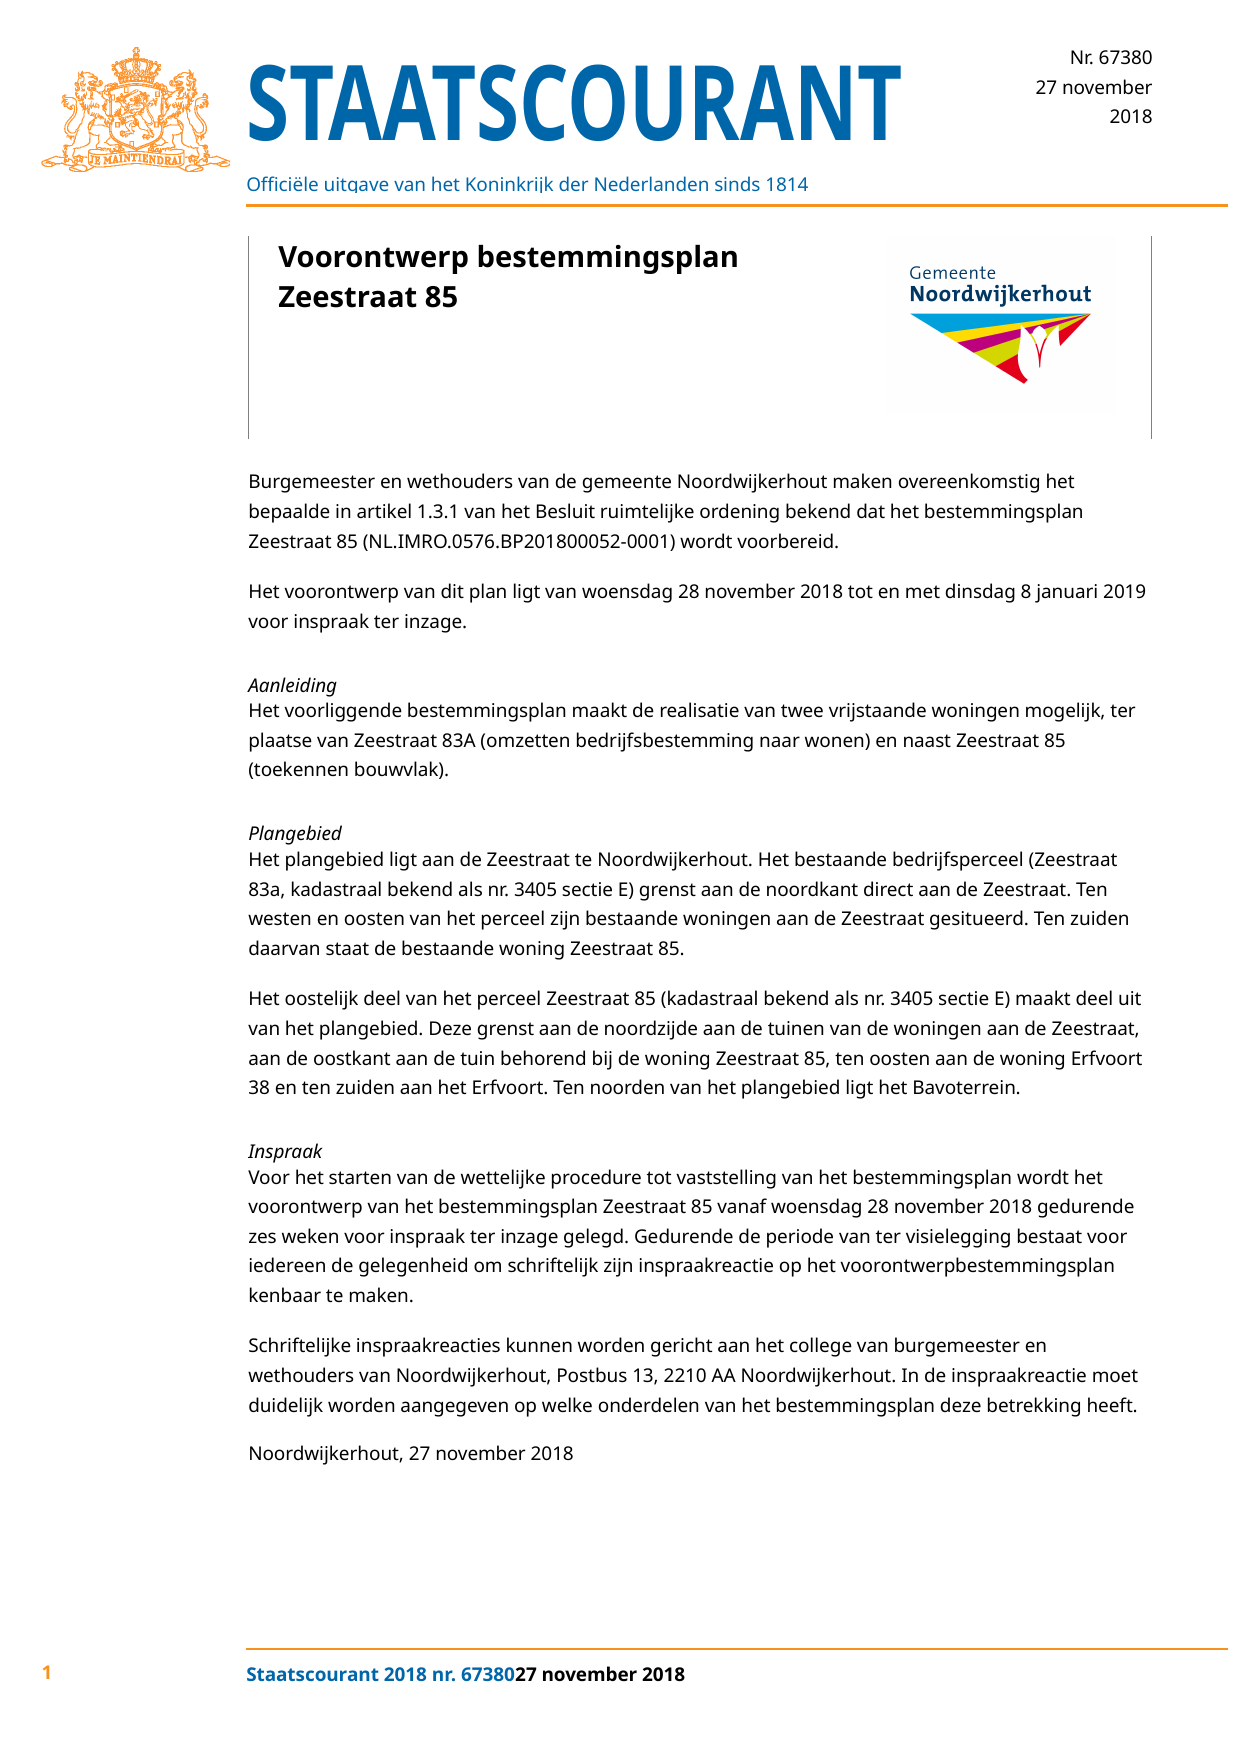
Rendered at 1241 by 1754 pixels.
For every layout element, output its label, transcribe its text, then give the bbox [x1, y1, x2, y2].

text Voor het starten van de wettelijke procedure tot vaststelling van het bestemmingsplan wordt het voorontwerp van het bestemmingsplan Zeestraat 85 vanaf woensdag 28 november 2018 gedurende zes weken voor inspraak ter inzage gelegd. Gedurende de periode van ter visielegging bestaat voor iedereen de gelegenheid om schriftelijk zijn inspraakreactie op het voorontwerpbestemmingsplan kenbaar te maken. [248, 1164, 1152, 1308]
table_header Voorontwerp bestemmingsplan Zeestraat 85 [249, 236, 850, 439]
text Noordwijkerhout, 27 november 2018 [248, 1440, 1152, 1465]
text Het voorontwerp van dit plan ligt van woensdag 28 november 2018 tot en met dinsdag 8 januari 2019 voor inspraak ter inzage. [248, 578, 1152, 633]
text Plangebied [248, 821, 1152, 846]
table_header [850, 414, 1151, 439]
text Schriftelijke inspraakreacties kunnen worden gericht aan het college van burgemeester en wethouders van Noordwijkerhout, Postbus 13, 2210 AA Noordwijkerhout. In de inspraakreactie moet duidelijk worden aangegeven op welke onderdelen van het bestemmingsplan deze betrekking heeft. [248, 1333, 1152, 1418]
text Burgemeester en wethouders van de gemeente Noordwijkerhout maken overeenkomstig het bepaalde in artikel 1.3.1 van het Besluit ruimtelijke ordening bekend dat het bestemmingsplan Zeestraat 85 (NL.IMRO.0576.BP201800052-0001) wordt voorbereid. [248, 469, 1152, 553]
text Aanleiding [248, 672, 1152, 697]
table_header [1116, 236, 1151, 413]
text Inspraak [248, 1138, 1152, 1164]
text Het oostelijk deel van het perceel Zeestraat 85 (kadastraal bekend als nr. 3405 sectie E) maakt deel uit van het plangebied. Deze grenst aan de noordzijde aan de tuinen van de woningen aan de Zeestraat, aan de oostkant aan de tuin behorend bij de woning Zeestraat 85, ten oosten aan de woning Erfvoort 38 en ten zuiden aan het Erfvoort. Ten noorden van het plangebied ligt het Bavoterrein. [248, 986, 1152, 1100]
picture [41, 47, 231, 172]
table_header [850, 236, 885, 413]
text Het voorliggende bestemmingsplan maakt de realisatie van twee vrijstaande woningen mogelijk, ter plaatse van Zeestraat 83A (omzetten bedrijfsbestemming naar wonen) en naast Zeestraat 85 (toekennen bouwvlak). [248, 697, 1152, 782]
text Het plangebied ligt aan de Zeestraat te Noordwijkerhout. Het bestaande bedrijfsperceel (Zeestraat 83a, kadastraal bekend als nr. 3405 sectie E) grenst aan de noordkant direct aan de Zeestraat. Ten westen en oosten van het perceel zijn bestaande woningen aan de Zeestraat gesitueerd. Ten zuiden daarvan staat de bestaande woning Zeestraat 85. [248, 846, 1152, 961]
picture [885, 236, 1116, 414]
